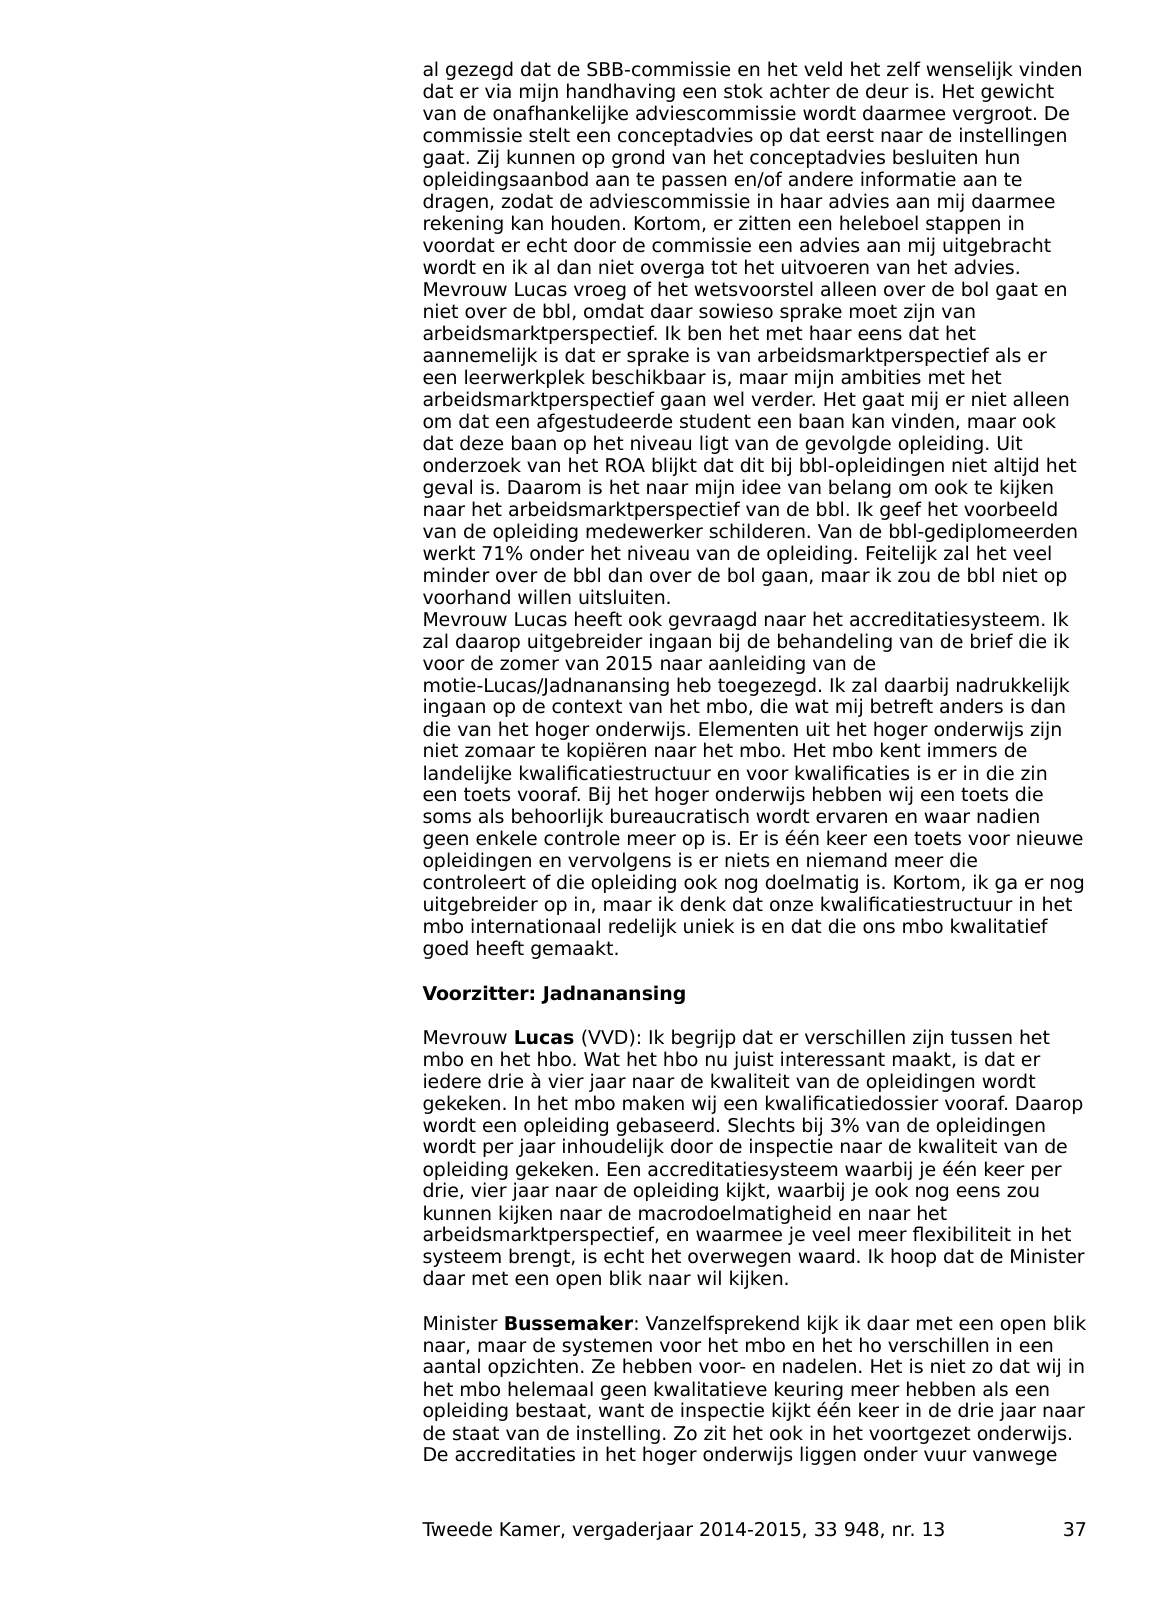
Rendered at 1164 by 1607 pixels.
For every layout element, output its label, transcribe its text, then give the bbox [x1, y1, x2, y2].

text al gezegd dat de SBB-commissie en het veld het zelf wenselijk vinden dat er via mijn handhaving een stok achter de deur is. Het gewicht van de onafhankelijke adviescommissie wordt daarmee vergroot. De commissie stelt een conceptadvies op dat eerst naar de instellingen gaat. Zij kunnen op grond van het conceptadvies besluiten hun opleidingsaanbod aan te passen en/of andere informatie aan te dragen, zodat de adviescommissie in haar advies aan mij daarmee rekening kan houden. Kortom, er zitten een heleboel stappen in voordat er echt door de commissie een advies aan mij uitgebracht wordt en ik al dan niet overga tot het uitvoeren van het advies. [422, 59, 1087, 279]
subtitle Voorzitter: Jadnanansing [422, 982, 1087, 1004]
text Minister Bussemaker: Vanzelfsprekend kijk ik daar met een open blik naar, maar de systemen voor het mbo en het ho verschillen in een aantal opzichten. Ze hebben voor- en nadelen. Het is niet zo dat wij in het mbo helemaal geen kwalitatieve keuring meer hebben als een opleiding bestaat, want de inspectie kijkt één keer in de drie jaar naar de staat van de instelling. Zo zit het ook in het voortgezet onderwijs. De accreditaties in het hoger onderwijs liggen onder vuur vanwege [422, 1312, 1087, 1466]
text Mevrouw Lucas vroeg of het wetsvoorstel alleen over de bol gaat en niet over de bbl, omdat daar sowieso sprake moet zijn van arbeidsmarktperspectief. Ik ben het met haar eens dat het aannemelijk is dat er sprake is van arbeidsmarktperspectief als er een leerwerkplek beschikbaar is, maar mijn ambities met het arbeidsmarktperspectief gaan wel verder. Het gaat mij er niet alleen om dat een afgestudeerde student een baan kan vinden, maar ook dat deze baan op het niveau ligt van de gevolgde opleiding. Uit onderzoek van het ROA blijkt dat dit bij bbl-opleidingen niet altijd het geval is. Daarom is het naar mijn idee van belang om ook te kijken naar het arbeidsmarktperspectief van de bbl. Ik geef het voorbeeld van de opleiding medewerker schilderen. Van de bbl-gediplomeerden werkt 71% onder het niveau van de opleiding. Feitelijk zal het veel minder over de bbl dan over de bol gaan, maar ik zou de bbl niet op voorhand willen uitsluiten. [422, 279, 1087, 608]
text Mevrouw Lucas (VVD): Ik begrijp dat er verschillen zijn tussen het mbo en het hbo. Wat het hbo nu juist interessant maakt, is dat er iedere drie à vier jaar naar de kwaliteit van de opleidingen wordt gekeken. In het mbo maken wij een kwalificatiedossier vooraf. Daarop wordt een opleiding gebaseerd. Slechts bij 3% van de opleidingen wordt per jaar inhoudelijk door de inspectie naar de kwaliteit van de opleiding gekeken. Een accreditatiesysteem waarbij je één keer per drie, vier jaar naar de opleiding kijkt, waarbij je ook nog eens zou kunnen kijken naar de macrodoelmatigheid en naar het arbeidsmarktperspectief, en waarmee je veel meer flexibiliteit in het systeem brengt, is echt het overwegen waard. Ik hoop dat de Minister daar met een open blik naar wil kijken. [422, 1027, 1087, 1290]
text Mevrouw Lucas heeft ook gevraagd naar het accreditatiesysteem. Ik zal daarop uitgebreider ingaan bij de behandeling van de brief die ik voor de zomer van 2015 naar aanleiding van de motie-Lucas/Jadnanansing heb toegezegd. Ik zal daarbij nadrukkelijk ingaan op de context van het mbo, die wat mij betreft anders is dan die van het hoger onderwijs. Elementen uit het hoger onderwijs zijn niet zomaar te kopiëren naar het mbo. Het mbo kent immers de landelijke kwalificatiestructuur en voor kwalificaties is er in die zin een toets vooraf. Bij het hoger onderwijs hebben wij een toets die soms als behoorlijk bureaucratisch wordt ervaren en waar nadien geen enkele controle meer op is. Er is één keer een toets voor nieuwe opleidingen en vervolgens is er niets en niemand meer die controleert of die opleiding ook nog doelmatig is. Kortom, ik ga er nog uitgebreider op in, maar ik denk dat onze kwalificatiestructuur in het mbo internationaal redelijk uniek is en dat die ons mbo kwalitatief goed heeft gemaakt. [422, 608, 1087, 960]
